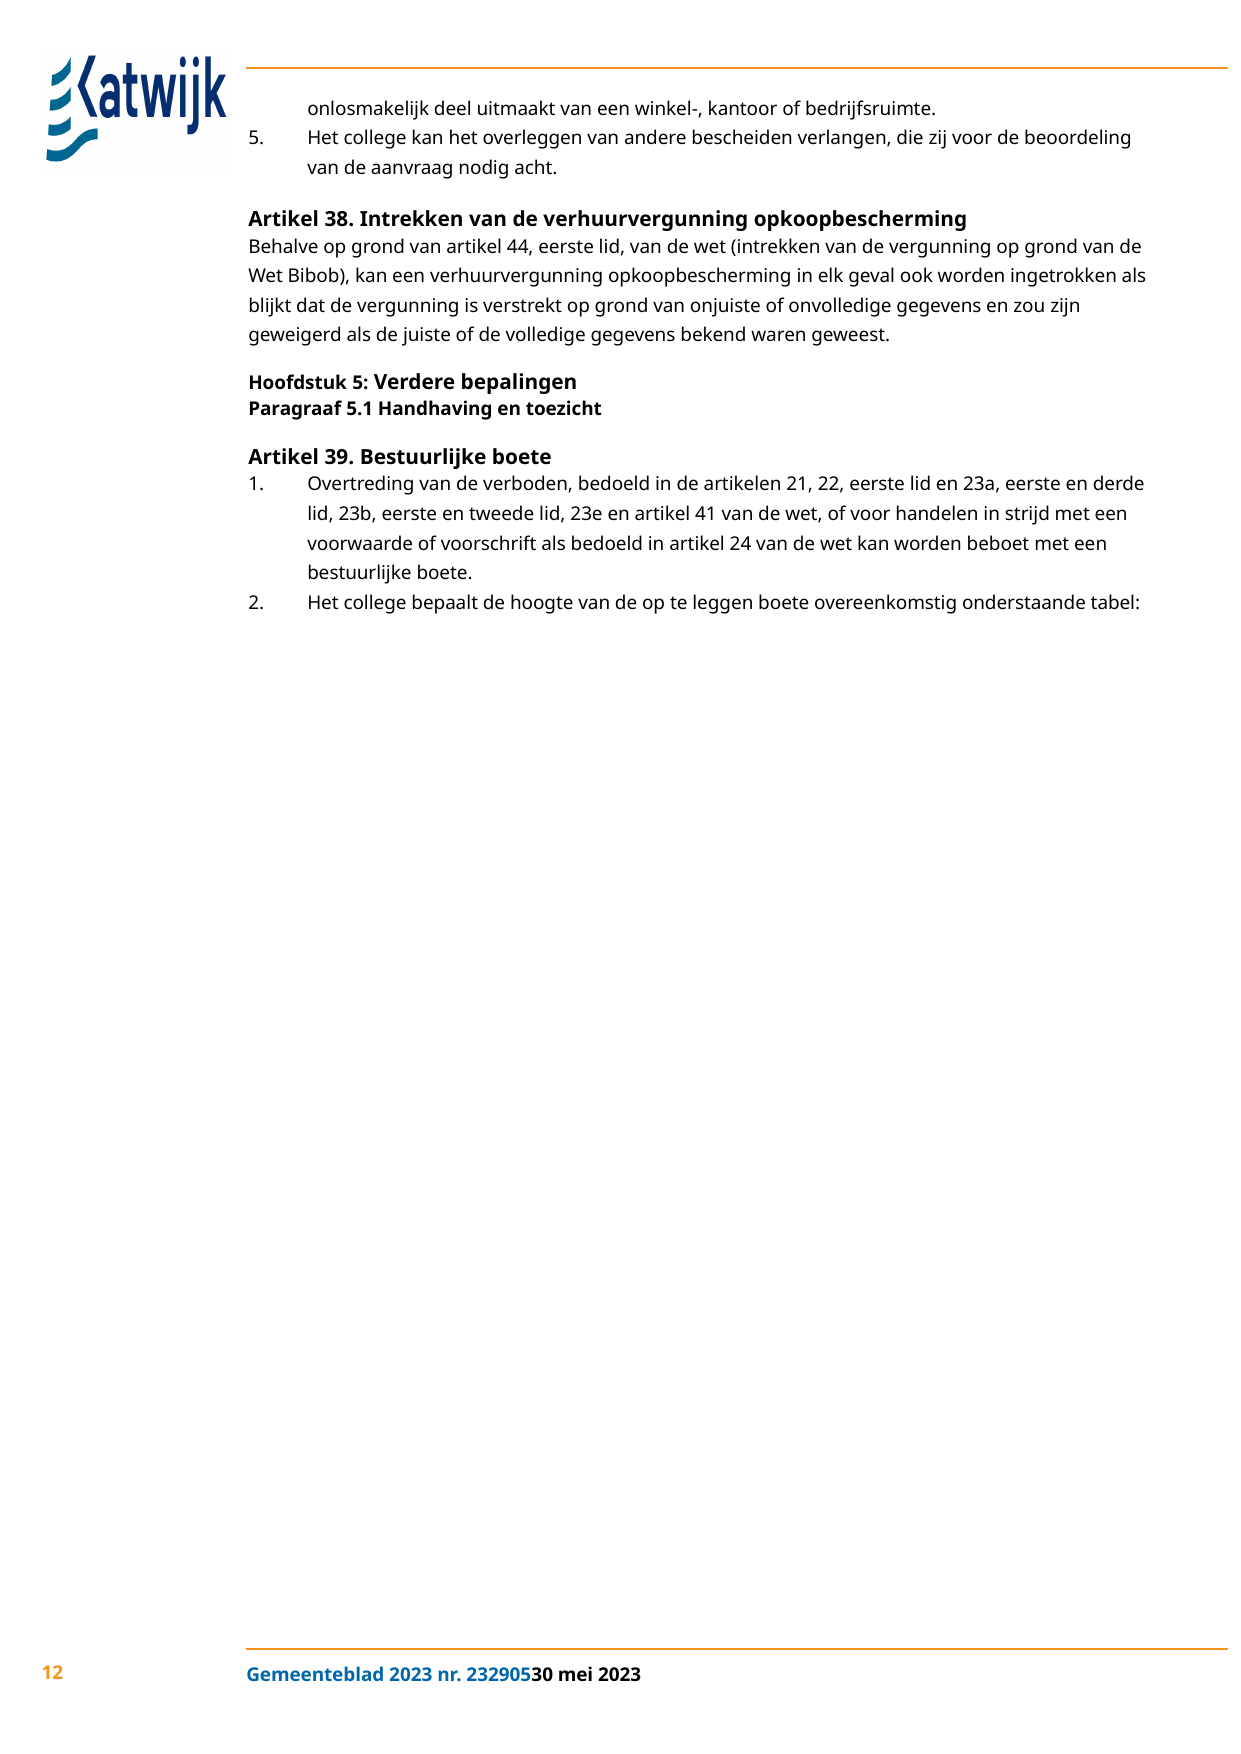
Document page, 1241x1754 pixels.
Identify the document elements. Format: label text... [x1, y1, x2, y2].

picture [41, 47, 231, 172]
list Overtreding van de verboden, bedoeld in de artikelen 21, 22, eerste lid en 23a, eerste en derde lid, 23b, eerste en tweede lid, 23e en artikel 41 van de wet, of voor handelen in strijd met een voorwaarde of voorschrift als bedoeld in artikel 24 van de wet kan worden beboet met een bestuurlijke boete. [248, 471, 1152, 585]
text Artikel 38. Intrekken van de verhuurvergunning opkoopbescherming [248, 204, 1152, 233]
list Het college kan het overleggen van andere bescheiden verlangen, die zij voor de beoordeling van de aanvraag nodig acht. [248, 124, 1152, 180]
list Het college bepaalt de hoogte van de op te leggen boete overeenkomstig onderstaande tabel: [248, 589, 1152, 615]
text Behalve op grond van artikel 44, eerste lid, van de wet (intrekken van de vergunning op grond van de Wet Bibob), kan een verhuurvergunning opkoopbescherming in elk geval ook worden ingetrokken als blijkt dat de vergunning is verstrekt op grond van onjuiste of onvolledige gegevens en zou zijn geweigerd als de juiste of de volledige gegevens bekend waren geweest. [248, 233, 1152, 347]
text Paragraaf 5.1 Handhaving en toezicht [248, 396, 1152, 421]
list onlosmakelijk deel uitmaakt van een winkel-, kantoor of bedrijfsruimte. [248, 95, 1152, 121]
text Artikel 39. Bestuurlijke boete [248, 442, 1152, 471]
text Hoofdstuk 5: Verdere bepalingen [248, 367, 1152, 396]
